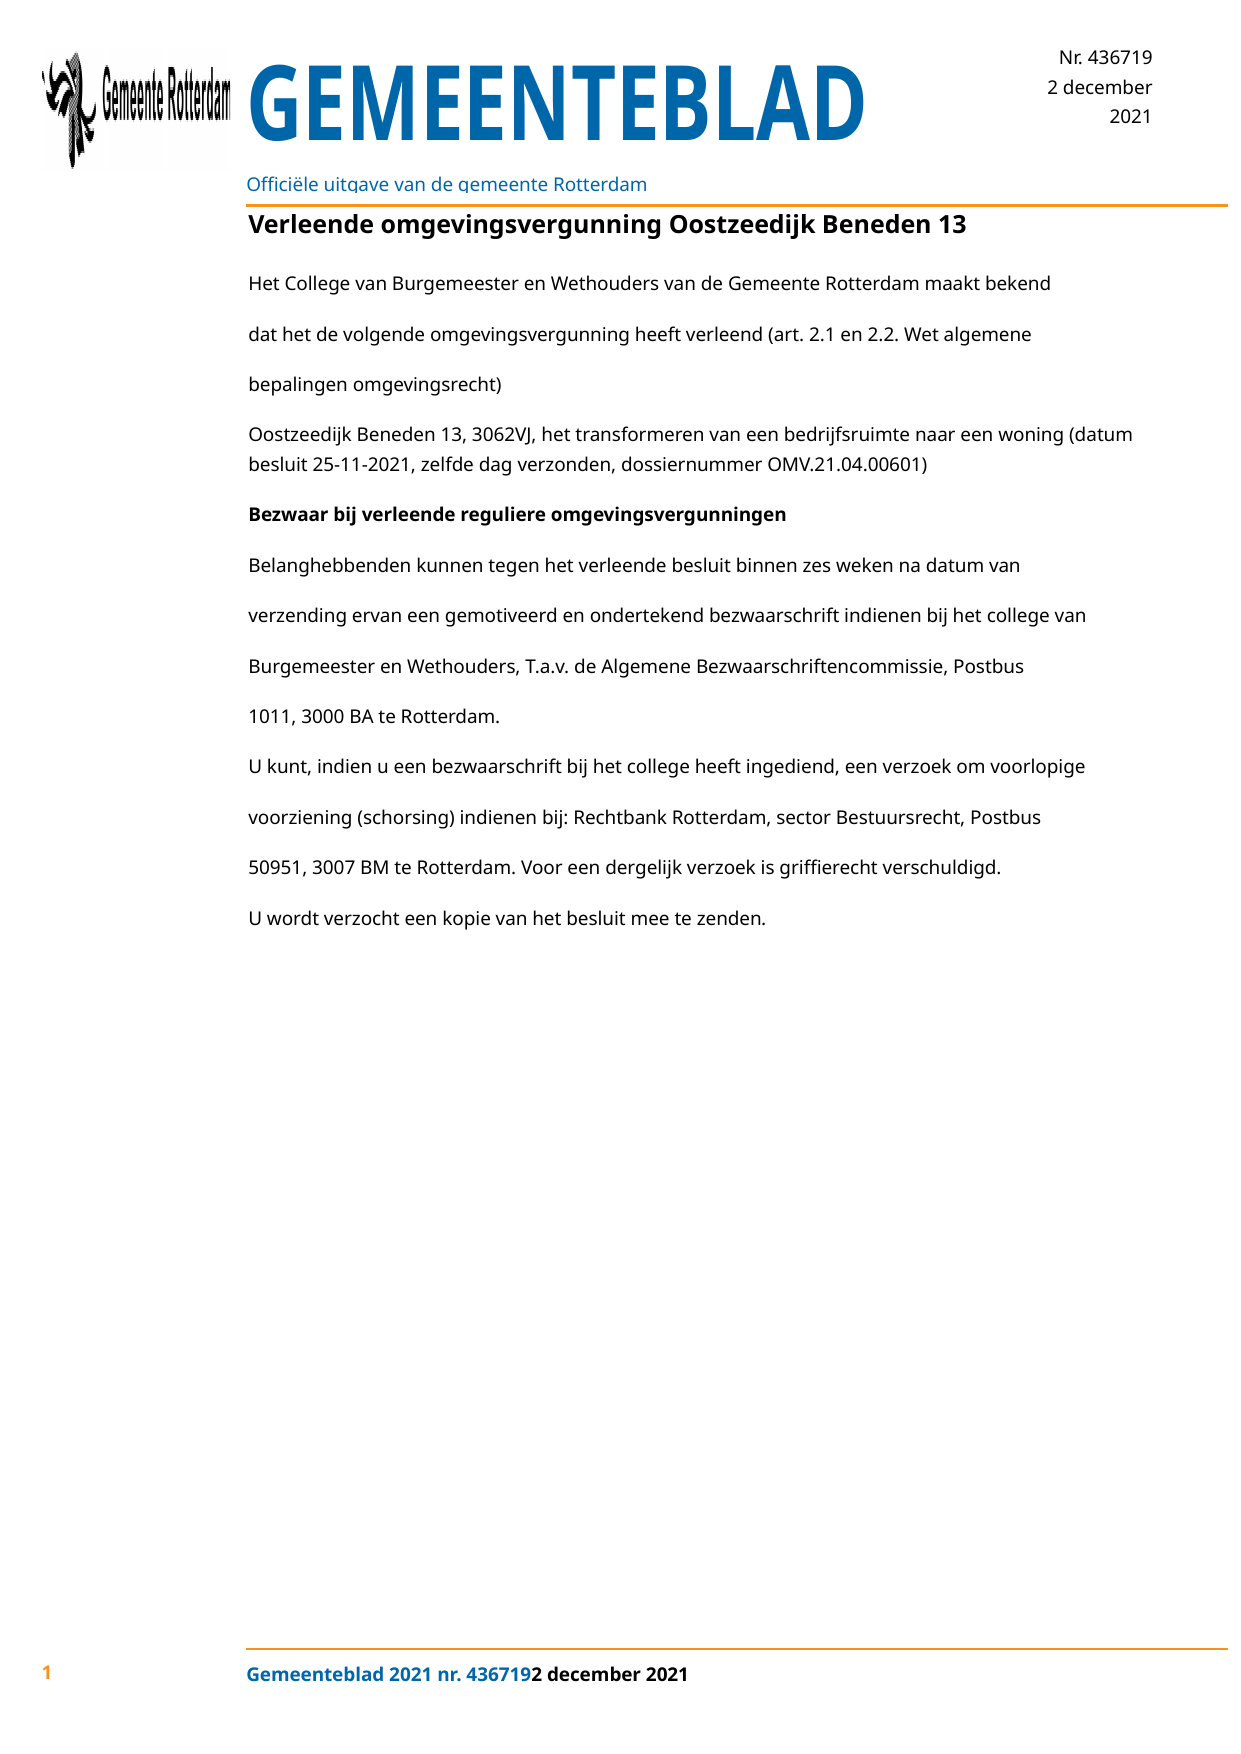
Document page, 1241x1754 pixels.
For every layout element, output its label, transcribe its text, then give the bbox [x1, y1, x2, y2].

text Oostzeedijk Beneden 13, 3062VJ, het transformeren van een bedrijfsruimte naar een woning (datum besluit 25-11-2021, zelfde dag verzonden, dossiernummer OMV.21.04.00601) [248, 422, 1152, 477]
picture [41, 47, 231, 172]
text Het College van Burgemeester en Wethouders van de Gemeente Rotterdam maakt bekend [248, 270, 1152, 296]
text Burgemeester en Wethouders, T.a.v. de Algemene Bezwaarschriftencommissie, Postbus [248, 653, 1152, 678]
text Verleende omgevingsvergunning Oostzeedijk Beneden 13 [248, 207, 1152, 241]
text 50951, 3007 BM te Rotterdam. Voor een dergelijk verzoek is griffierecht verschuldigd. [248, 854, 1152, 880]
text U kunt, indien u een bezwaarschrift bij het college heeft ingediend, een verzoek om voorlopige [248, 754, 1152, 779]
text 1011, 3000 BA te Rotterdam. [248, 703, 1152, 729]
text verzending ervan een gemotiveerd en ondertekend bezwaarschrift indienen bij het college van [248, 602, 1152, 628]
text Bezwaar bij verleende reguliere omgevingsvergunningen [248, 502, 1152, 527]
text U wordt verzocht een kopie van het besluit mee te zenden. [248, 905, 1152, 931]
text bepalingen omgevingsrecht) [248, 371, 1152, 397]
text voorziening (schorsing) indienen bij: Rechtbank Rotterdam, sector Bestuursrecht, Postbus [248, 804, 1152, 830]
text Belanghebbenden kunnen tegen het verleende besluit binnen zes weken na datum van [248, 552, 1152, 578]
text dat het de volgende omgevingsvergunning heeft verleend (art. 2.1 en 2.2. Wet algemene [248, 321, 1152, 346]
